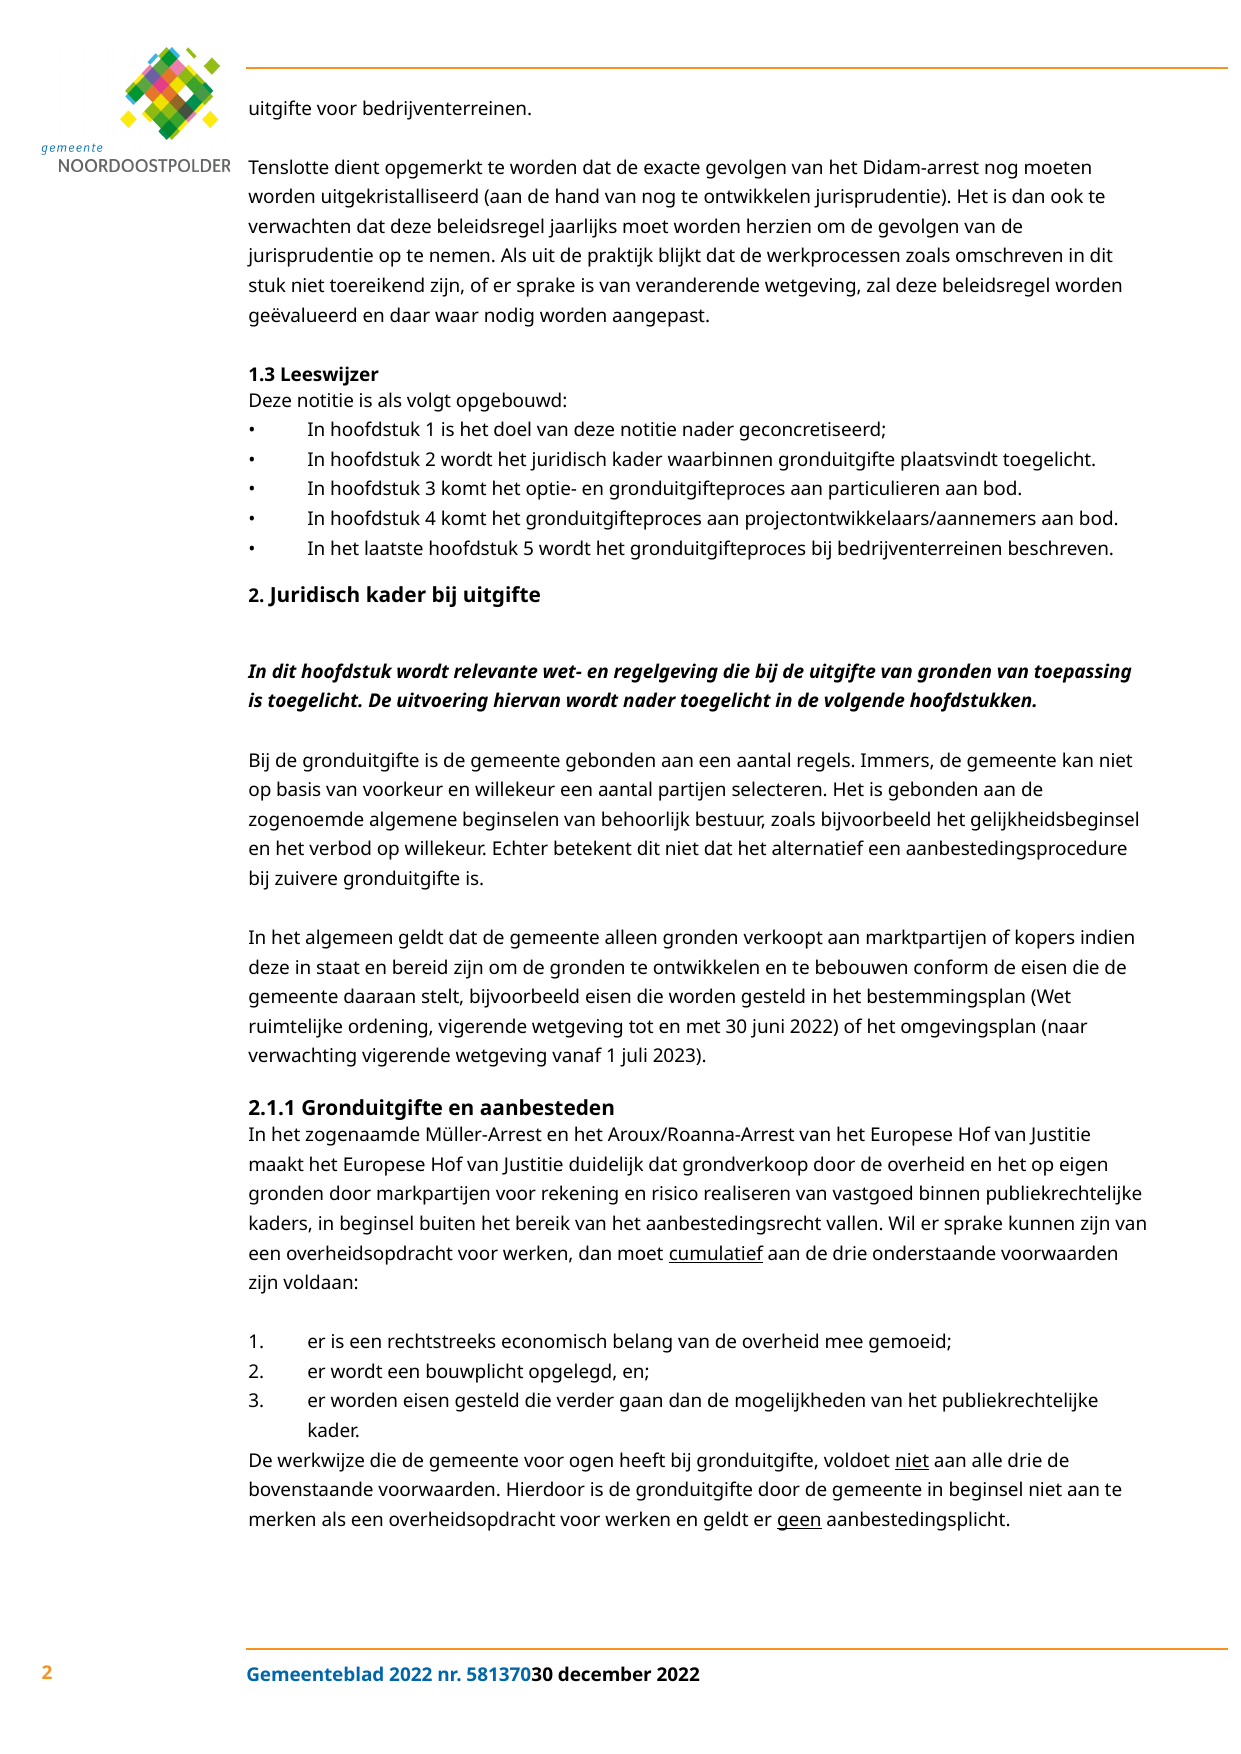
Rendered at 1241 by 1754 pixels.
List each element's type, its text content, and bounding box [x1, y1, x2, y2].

text 1.3 Leeswijzer [248, 361, 1152, 387]
list er is een rechtstreeks economisch belang van de overheid mee gemoeid; [248, 1328, 1152, 1354]
text 2.1.1 Gronduitgifte en aanbesteden [248, 1093, 1152, 1121]
list er worden eisen gesteld die verder gaan dan de mogelijkheden van het publiekrechtelijke kader. [248, 1388, 1152, 1443]
list In hoofdstuk 2 wordt het juridisch kader waarbinnen gronduitgifte plaatsvindt toegelicht. [248, 446, 1152, 472]
list In hoofdstuk 1 is het doel van deze notitie nader geconcretiseerd; [248, 416, 1152, 442]
list er wordt een bouwplicht opgelegd, en; [248, 1358, 1152, 1384]
list In hoofdstuk 4 komt het gronduitgifteproces aan projectontwikkelaars/aannemers aan bod. [248, 505, 1152, 531]
text In dit hoofdstuk wordt relevante wet- en regelgeving die bij de uitgifte van gronden van toepassing is toegelicht. De uitvoering hiervan wordt nader toegelicht in de volgende hoofdstukken. [248, 658, 1152, 713]
text Deze notitie is als volgt opgebouwd: [248, 387, 1152, 412]
text 2. Juridisch kader bij uitgifte [248, 580, 1152, 609]
list In het laatste hoofdstuk 5 wordt het gronduitgifteproces bij bedrijventerreinen beschreven. [248, 535, 1152, 560]
picture [41, 47, 231, 172]
list In hoofdstuk 3 komt het optie- en gronduitgifteproces aan particulieren aan bod. [248, 476, 1152, 501]
text Tenslotte dient opgemerkt te worden dat de exacte gevolgen van het Didam-arrest nog moeten worden uitgekristalliseerd (aan de hand van nog te ontwikkelen jurisprudentie). Het is dan ook te verwachten dat deze beleidsregel jaarlijks moet worden herzien om de gevolgen van de jurisprudentie op te nemen. Als uit de praktijk blijkt dat de werkprocessen zoals omschreven in dit stuk niet toereikend zijn, of er sprake is van veranderende wetgeving, zal deze beleidsregel worden geëvalueerd en daar waar nodig worden aangepast. [248, 154, 1152, 328]
text In het zogenaamde Müller-Arrest en het Aroux/Roanna-Arrest van het Europese Hof van Justitie maakt het Europese Hof van Justitie duidelijk dat grondverkoop door de overheid en het op eigen gronden door markpartijen voor rekening en risico realiseren van vastgoed binnen publiekrechtelijke kaders, in beginsel buiten het bereik van het aanbestedingsrecht vallen. Wil er sprake kunnen zijn van een overheidsopdracht voor werken, dan moet cumulatief aan de drie onderstaande voorwaarden zijn voldaan: [248, 1121, 1152, 1295]
text In het algemeen geldt dat de gemeente alleen gronden verkoopt aan marktpartijen of kopers indien deze in staat en bereid zijn om de gronden te ontwikkelen en te bebouwen conform de eisen die de gemeente daaraan stelt, bijvoorbeeld eisen die worden gesteld in het bestemmingsplan (Wet ruimtelijke ordening, vigerende wetgeving tot en met 30 juni 2022) of het omgevingsplan (naar verwachting vigerende wetgeving vanaf 1 juli 2023). [248, 924, 1152, 1068]
text Bij de gronduitgifte is de gemeente gebonden aan een aantal regels. Immers, de gemeente kan niet op basis van voorkeur en willekeur een aantal partijen selecteren. Het is gebonden aan de zogenoemde algemene beginselen van behoorlijk bestuur, zoals bijvoorbeeld het gelijkheidsbeginsel en het verbod op willekeur. Echter betekent dit niet dat het alternatief een aanbestedingsprocedure bij zuivere gronduitgifte is. [248, 747, 1152, 891]
text De werkwijze die de gemeente voor ogen heeft bij gronduitgifte, voldoet niet aan alle drie de bovenstaande voorwaarden. Hierdoor is de gronduitgifte door de gemeente in beginsel niet aan te merken als een overheidsopdracht voor werken en geldt er geen aanbestedingsplicht. [248, 1447, 1152, 1532]
text uitgifte voor bedrijventerreinen. [248, 95, 1152, 121]
